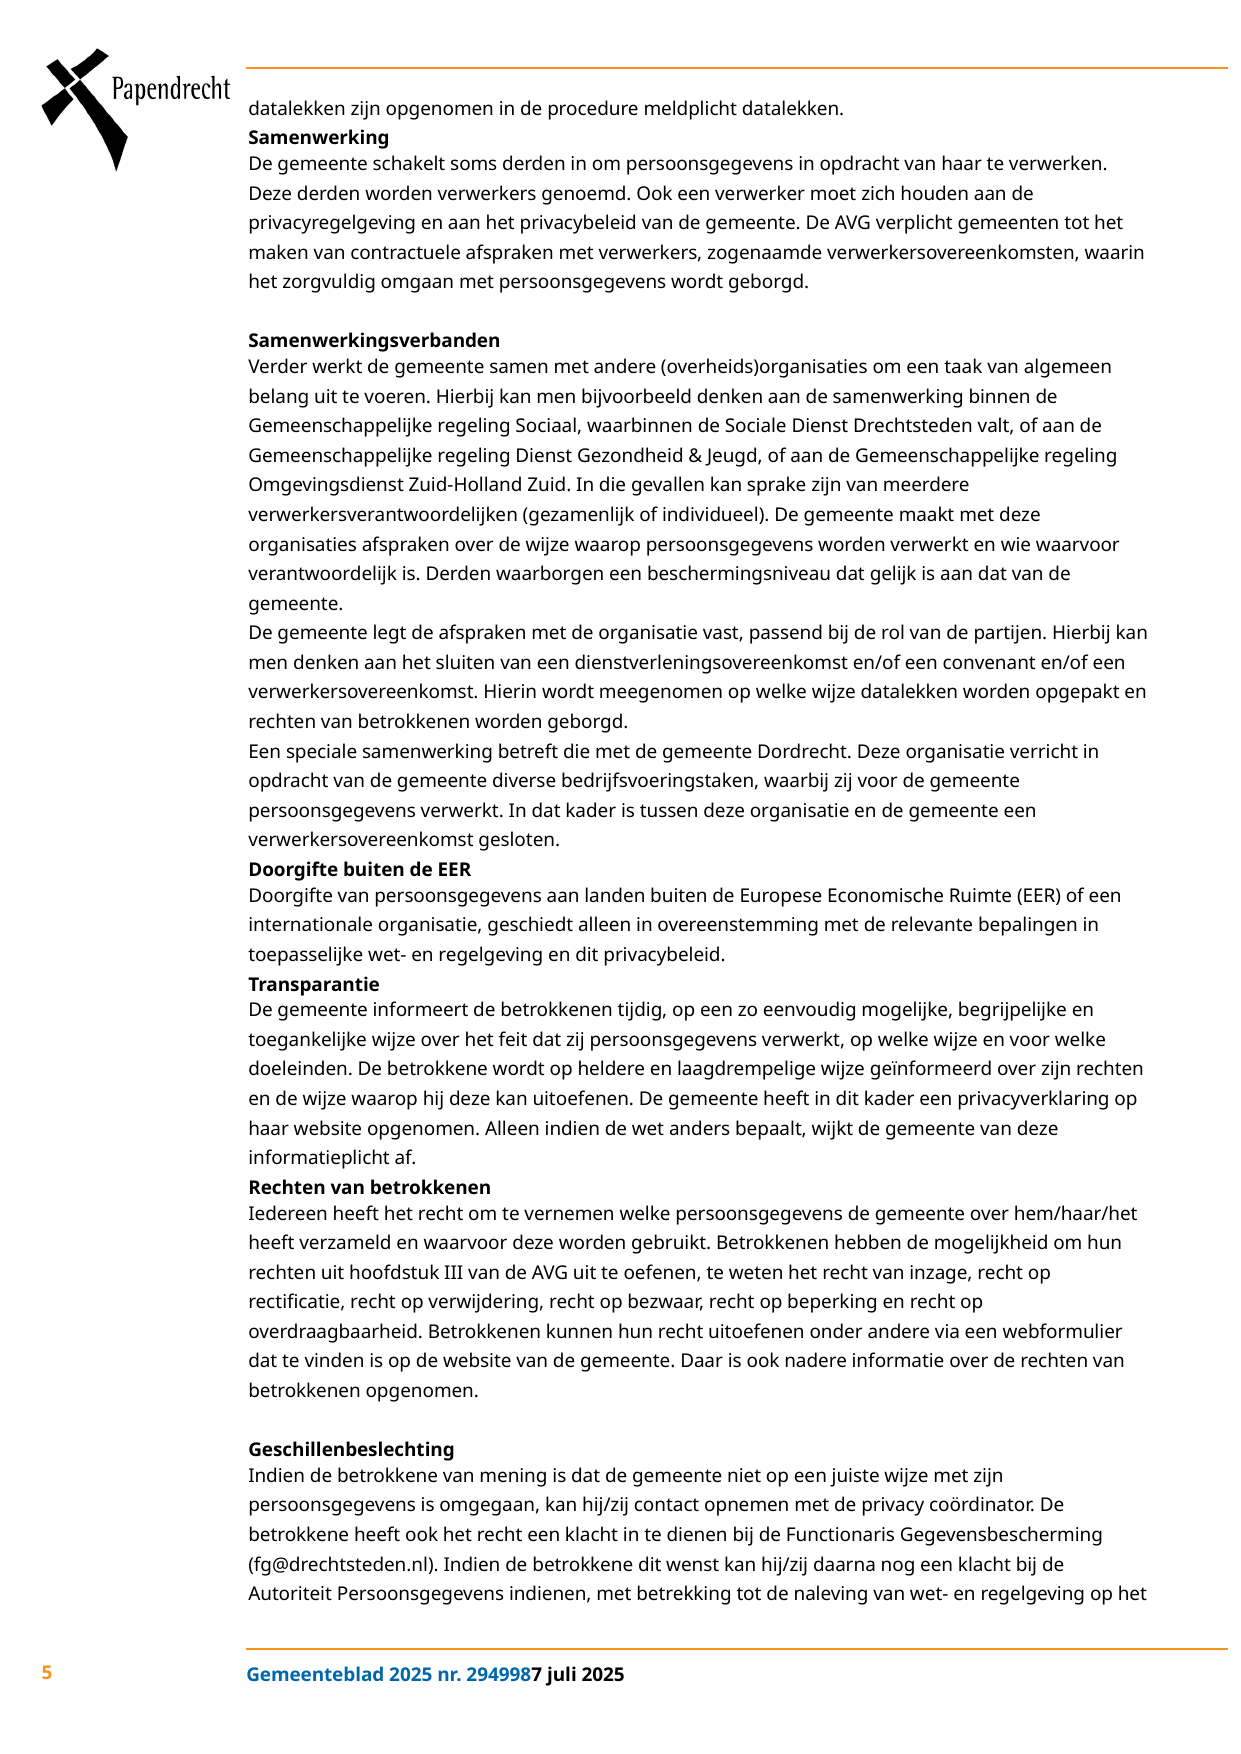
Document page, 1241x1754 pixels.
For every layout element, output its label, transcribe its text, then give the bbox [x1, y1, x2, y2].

text Rechten van betrokkenen [248, 1174, 1152, 1200]
text De gemeente legt de afspraken met de organisatie vast, passend bij de rol van de partijen. Hierbij kan men denken aan het sluiten van een dienstverleningsovereenkomst en/of een convenant en/of een verwerkersovereenkomst. Hierin wordt meegenomen op welke wijze datalekken worden opgepakt en rechten van betrokkenen worden geborgd. [248, 619, 1152, 734]
text Geschillenbeslechting [248, 1436, 1152, 1462]
text Verder werkt de gemeente samen met andere (overheids)organisaties om een taak van algemeen belang uit te voeren. Hierbij kan men bijvoorbeeld denken aan de samenwerking binnen de Gemeenschappelijke regeling Sociaal, waarbinnen de Sociale Dienst Drechtsteden valt, of aan de Gemeenschappelijke regeling Dienst Gezondheid & Jeugd, of aan de Gemeenschappelijke regeling Omgevingsdienst Zuid-Holland Zuid. In die gevallen kan sprake zijn van meerdere verwerkersverantwoordelijken (gezamenlijk of individueel). De gemeente maakt met deze organisaties afspraken over de wijze waarop persoonsgegevens worden verwerkt en wie waarvoor verantwoordelijk is. Derden waarborgen een beschermingsniveau dat gelijk is aan dat van de gemeente. [248, 353, 1152, 616]
text datalekken zijn opgenomen in de procedure meldplicht datalekken. [248, 95, 1152, 121]
text Doorgifte van persoonsgegevens aan landen buiten de Europese Economische Ruimte (EER) of een internationale organisatie, geschiedt alleen in overeenstemming met de relevante bepalingen in toepasselijke wet- en regelgeving en dit privacybeleid. [248, 882, 1152, 967]
text Samenwerkingsverbanden [248, 328, 1152, 353]
text Indien de betrokkene van mening is dat de gemeente niet op een juiste wijze met zijn persoonsgegevens is omgegaan, kan hij/zij contact opnemen met de privacy coördinator. De betrokkene heeft ook het recht een klacht in te dienen bij de Functionaris Gegevensbescherming (fg@drechtsteden.nl). Indien de betrokkene dit wenst kan hij/zij daarna nog een klacht bij de Autoriteit Persoonsgegevens indienen, met betrekking tot de naleving van wet- en regelgeving op het [248, 1462, 1152, 1606]
text Iedereen heeft het recht om te vernemen welke persoonsgegevens de gemeente over hem/haar/het heeft verzameld en waarvoor deze worden gebruikt. Betrokkenen hebben de mogelijkheid om hun rechten uit hoofdstuk III van de AVG uit te oefenen, te weten het recht van inzage, recht op rectificatie, recht op verwijdering, recht op bezwaar, recht op beperking en recht op overdraagbaarheid. Betrokkenen kunnen hun recht uitoefenen onder andere via een webformulier dat te vinden is op de website van de gemeente. Daar is ook nadere informatie over de rechten van betrokkenen opgenomen. [248, 1200, 1152, 1403]
text Een speciale samenwerking betreft die met de gemeente Dordrecht. Deze organisatie verricht in opdracht van de gemeente diverse bedrijfsvoeringstaken, waarbij zij voor de gemeente persoonsgegevens verwerkt. In dat kader is tussen deze organisatie en de gemeente een verwerkersovereenkomst gesloten. [248, 738, 1152, 852]
text Transparantie [248, 971, 1152, 996]
text De gemeente informeert de betrokkenen tijdig, op een zo eenvoudig mogelijke, begrijpelijke en toegankelijke wijze over het feit dat zij persoonsgegevens verwerkt, op welke wijze en voor welke doeleinden. De betrokkene wordt op heldere en laagdrempelige wijze geïnformeerd over zijn rechten en de wijze waarop hij deze kan uitoefenen. De gemeente heeft in dit kader een privacyverklaring op haar website opgenomen. Alleen indien de wet anders bepaalt, wijkt de gemeente van deze informatieplicht af. [248, 996, 1152, 1170]
picture [41, 47, 231, 172]
text Doorgifte buiten de EER [248, 856, 1152, 882]
text Samenwerking [248, 124, 1152, 150]
text De gemeente schakelt soms derden in om persoonsgegevens in opdracht van haar te verwerken. Deze derden worden verwerkers genoemd. Ook een verwerker moet zich houden aan de privacyregelgeving en aan het privacybeleid van de gemeente. De AVG verplicht gemeenten tot het maken van contractuele afspraken met verwerkers, zogenaamde verwerkersovereenkomsten, waarin het zorgvuldig omgaan met persoonsgegevens wordt geborgd. [248, 150, 1152, 294]
